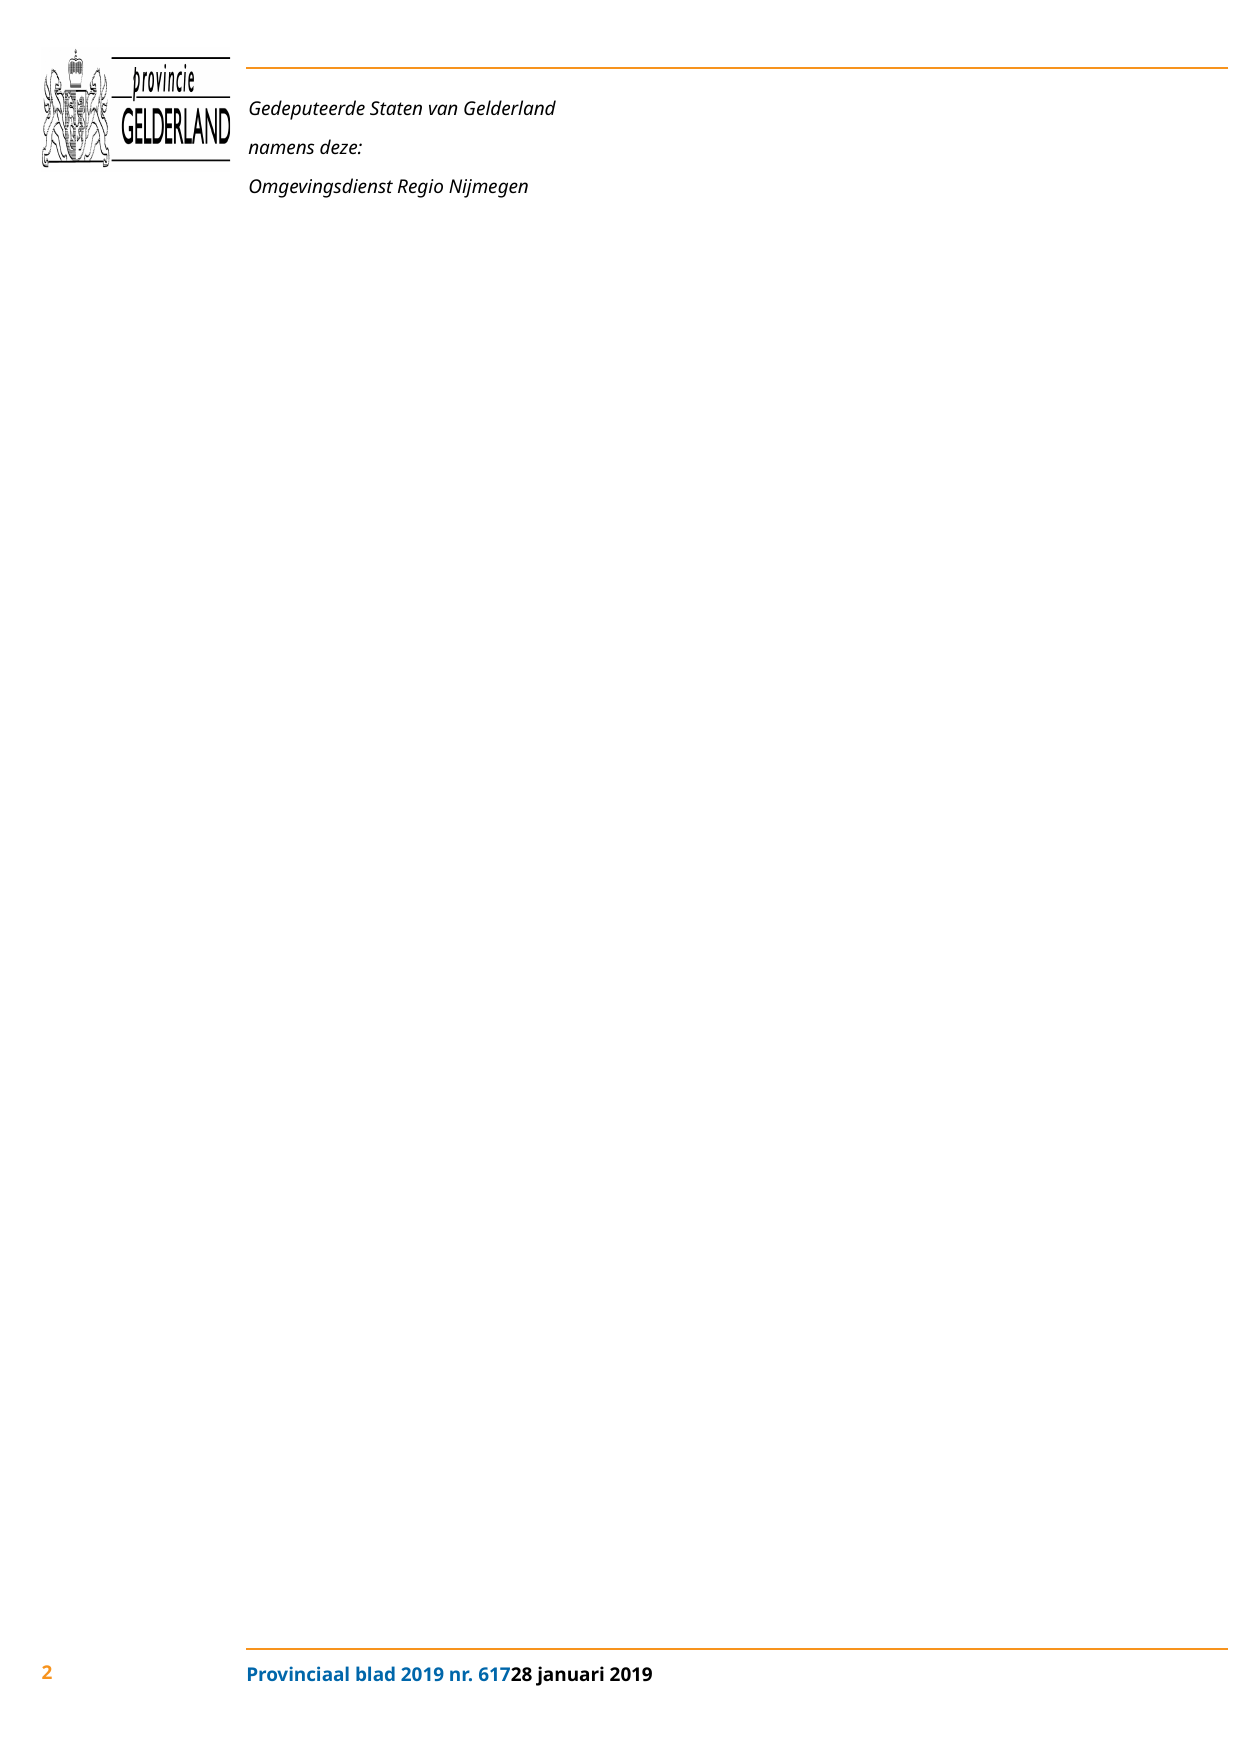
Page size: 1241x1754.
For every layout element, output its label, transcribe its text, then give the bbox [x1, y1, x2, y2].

picture [41, 47, 231, 172]
text Omgevingsdienst Regio Nijmegen [248, 173, 1152, 199]
text namens deze: [248, 134, 1152, 160]
text Gedeputeerde Staten van Gelderland [248, 95, 1152, 121]
